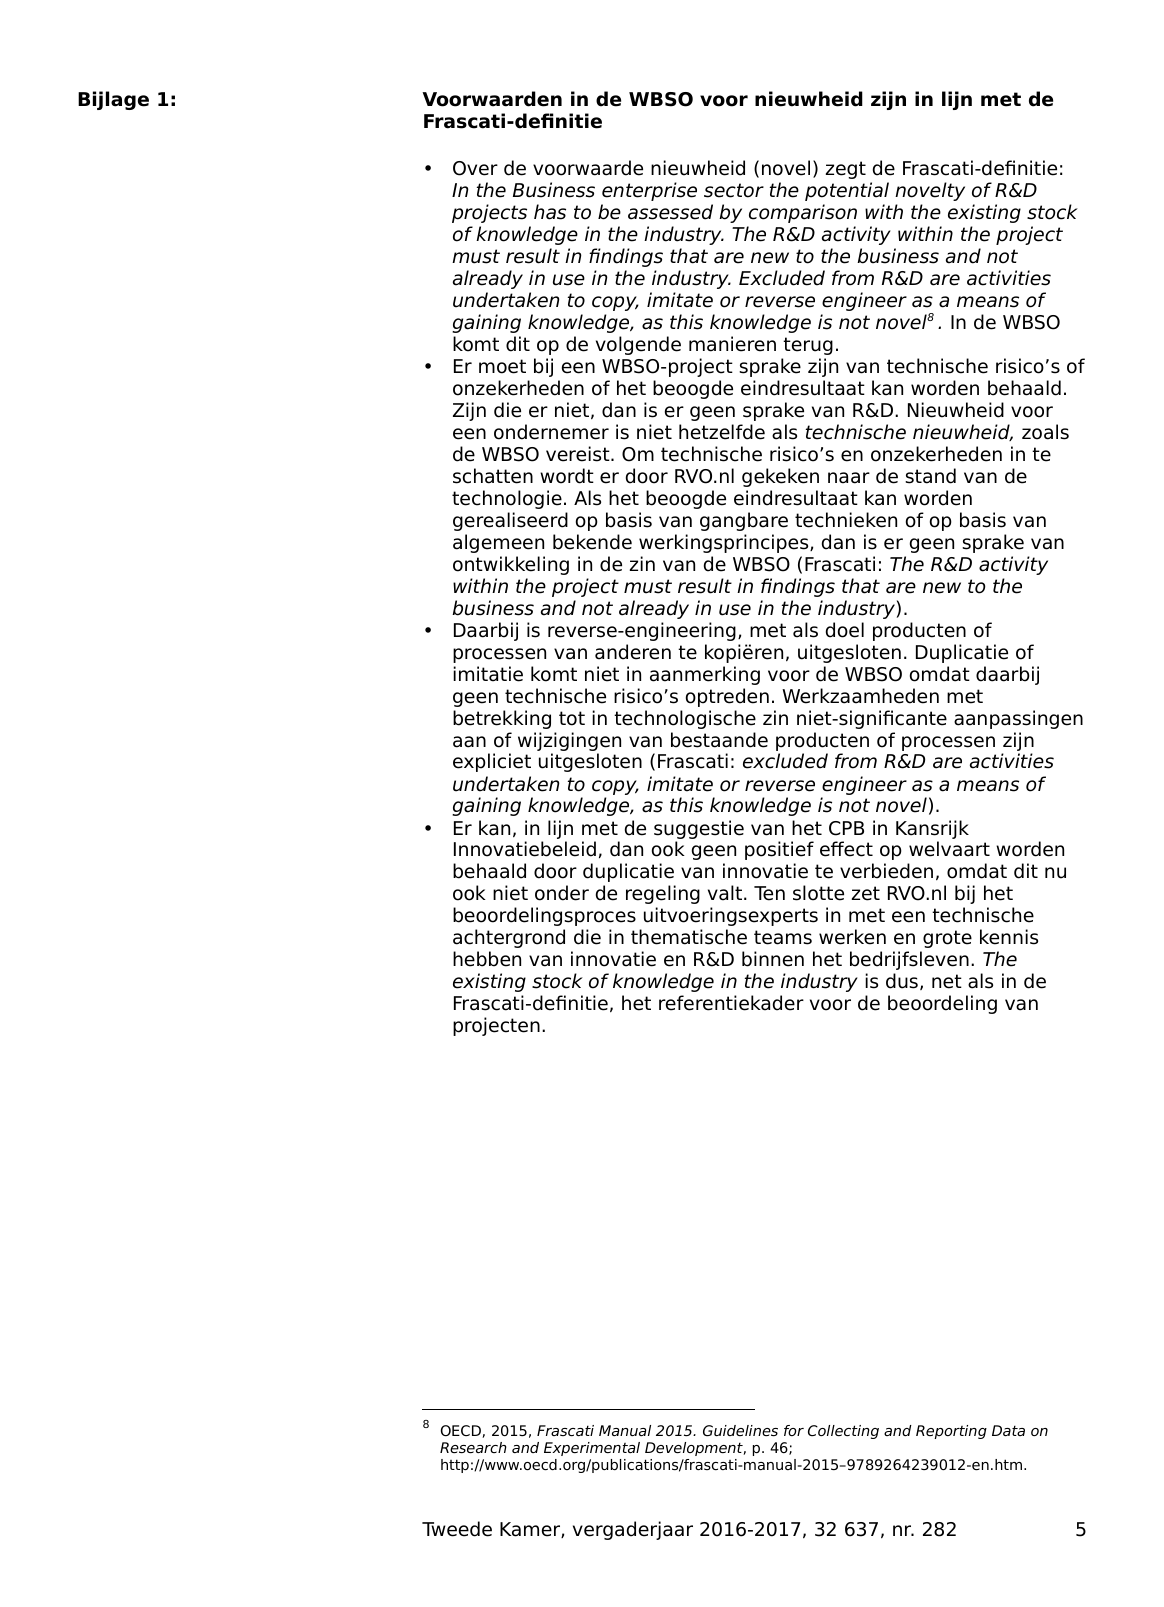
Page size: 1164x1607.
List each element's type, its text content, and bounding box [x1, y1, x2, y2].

text • Er moet bij een WBSO-project sprake zijn van technische risico’s of onzekerheden of het beoogde eindresultaat kan worden behaald. Zijn die er niet, dan is er geen sprake van R&D. Nieuwheid voor een ondernemer is niet hetzelfde als technische nieuwheid, zoals de WBSO vereist. Om technische risico’s en onzekerheden in te schatten wordt er door RVO.nl gekeken naar de stand van de technologie. Als het beoogde eindresultaat kan worden gerealiseerd op basis van gangbare technieken of op basis van algemeen bekende werkingsprincipes, dan is er geen sprake van ontwikkeling in de zin van de WBSO (Frascati: The R&D activity within the project must result in findings that are new to the business and not already in use in the industry). [422, 356, 1087, 619]
text • Daarbij is reverse-engineering, met als doel producten of processen van anderen te kopiëren, uitgesloten. Duplicatie of imitatie komt niet in aanmerking voor de WBSO omdat daarbij geen technische risico’s optreden. Werkzaamheden met betrekking tot in technologische zin niet-significante aanpassingen aan of wijzigingen van bestaande producten of processen zijn expliciet uitgesloten (Frascati: excluded from R&D are activities undertaken to copy, imitate or reverse engineer as a means of gaining knowledge, as this knowledge is not novel). [422, 619, 1087, 817]
text • Over de voorwaarde nieuwheid (novel) zegt de Frascati-definitie: In the Business enterprise sector the potential novelty of R&D projects has to be assessed by comparison with the existing stock of knowledge in the industry. The R&D activity within the project must result in findings that are new to the business and not already in use in the industry. Excluded from R&D are activities undertaken to copy, imitate or reverse engineer as a means of gaining knowledge, as this knowledge is not novel. In de WBSO komt dit op de volgende manieren terug. [422, 158, 1087, 356]
text • Er kan, in lijn met de suggestie van het CPB in Kansrijk Innovatiebeleid, dan ook geen positief effect op welvaart worden behaald door duplicatie van innovatie te verbieden, omdat dit nu ook niet onder de regeling valt. Ten slotte zet RVO.nl bij het beoordelingsproces uitvoeringsexperts in met een technische achtergrond die in thematische teams werken en grote kennis hebben van innovatie en R&D binnen het bedrijfsleven. The existing stock of knowledge in the industry is dus, net als in de Frascati-definitie, het referentiekader voor de beoordeling van projecten. [422, 817, 1087, 1037]
text OECD, 2015, Frascati Manual 2015. Guidelines for Collecting and Reporting Data on Research and Experimental Development, p. 46; http://www.oecd.org/publications/frascati-manual-2015–9789264239012-en.htm. [422, 1418, 1087, 1474]
subtitle Bijlage 1: Voorwaarden in de WBSO voor nieuwheid zijn in lijn met de Frascati-definitie [77, 89, 1087, 133]
